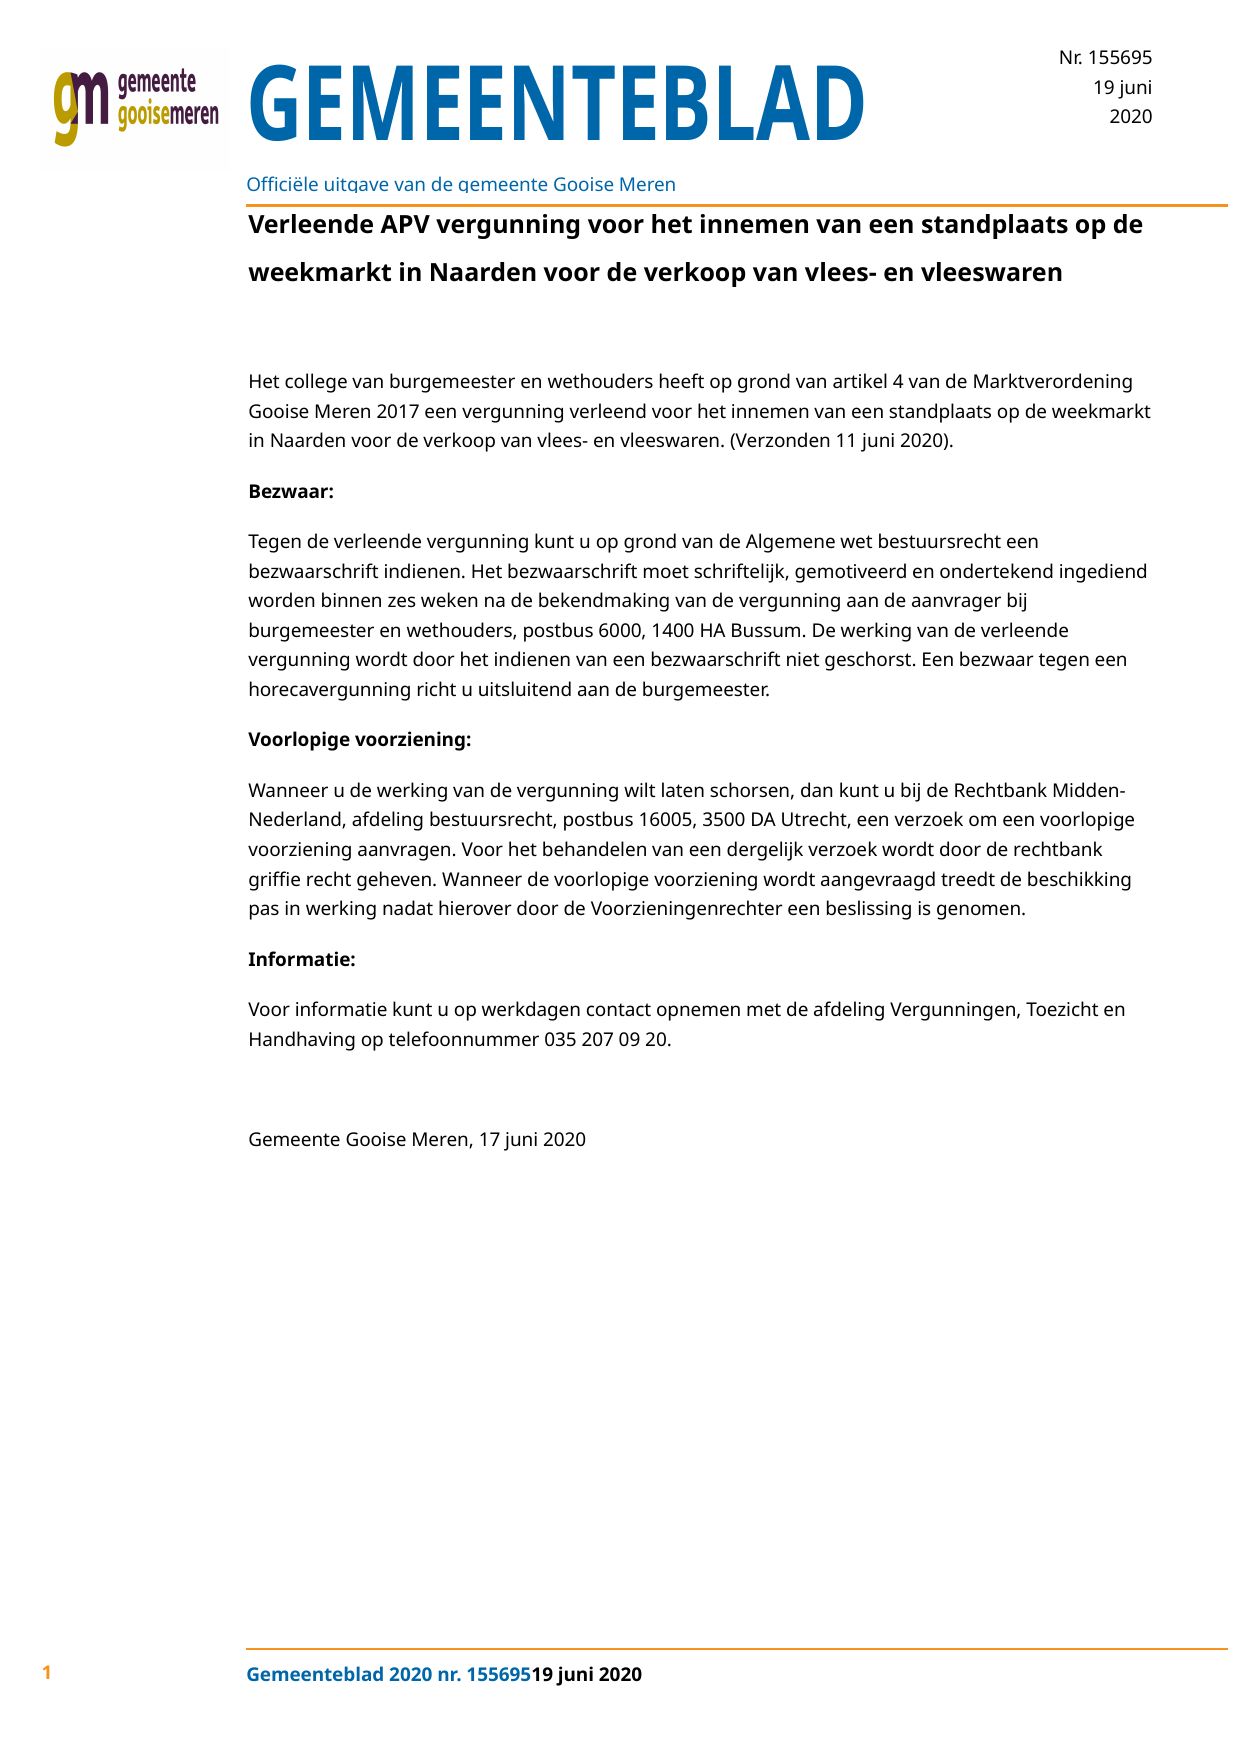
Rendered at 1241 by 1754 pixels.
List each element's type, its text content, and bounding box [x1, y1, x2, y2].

text Het college van burgemeester en wethouders heeft op grond van artikel 4 van de Marktverordening Gooise Meren 2017 een vergunning verleend voor het innemen van een standplaats op de weekmarkt in Naarden voor de verkoop van vlees- en vleeswaren. (Verzonden 11 juni 2020). [248, 368, 1152, 453]
text Gemeente Gooise Meren, 17 juni 2020 [248, 1127, 1152, 1152]
text Verleende APV vergunning voor het innemen van een standplaats op de weekmarkt in Naarden voor de verkoop van vlees- en vleeswaren [248, 207, 1152, 288]
text Bezwaar: [248, 478, 1152, 504]
text Tegen de verleende vergunning kunt u op grond van de Algemene wet bestuursrecht een bezwaarschrift indienen. Het bezwaarschrift moet schriftelijk, gemotiveerd en ondertekend ingediend worden binnen zes weken na de bekendmaking van de vergunning aan de aanvrager bij burgemeester en wethouders, postbus 6000, 1400 HA Bussum. De werking van de verleende vergunning wordt door het indienen van een bezwaarschrift niet geschorst. Een bezwaar tegen een horecavergunning richt u uitsluitend aan de burgemeester. [248, 528, 1152, 702]
text Wanneer u de werking van de vergunning wilt laten schorsen, dan kunt u bij de Rechtbank Midden-Nederland, afdeling bestuursrecht, postbus 16005, 3500 DA Utrecht, een verzoek om een voorlopige voorziening aanvragen. Voor het behandelen van een dergelijk verzoek wordt door de rechtbank griffie recht geheven. Wanneer de voorlopige voorziening wordt aangevraagd treedt de beschikking pas in werking nadat hierover door de Voorzieningenrechter een beslissing is genomen. [248, 777, 1152, 921]
picture [41, 47, 231, 172]
text Voorlopige voorziening: [248, 727, 1152, 752]
text Informatie: [248, 946, 1152, 972]
text Voor informatie kunt u op werkdagen contact opnemen met de afdeling Vergunningen, Toezicht en Handhaving op telefoonnummer 035 207 09 20. [248, 996, 1152, 1052]
